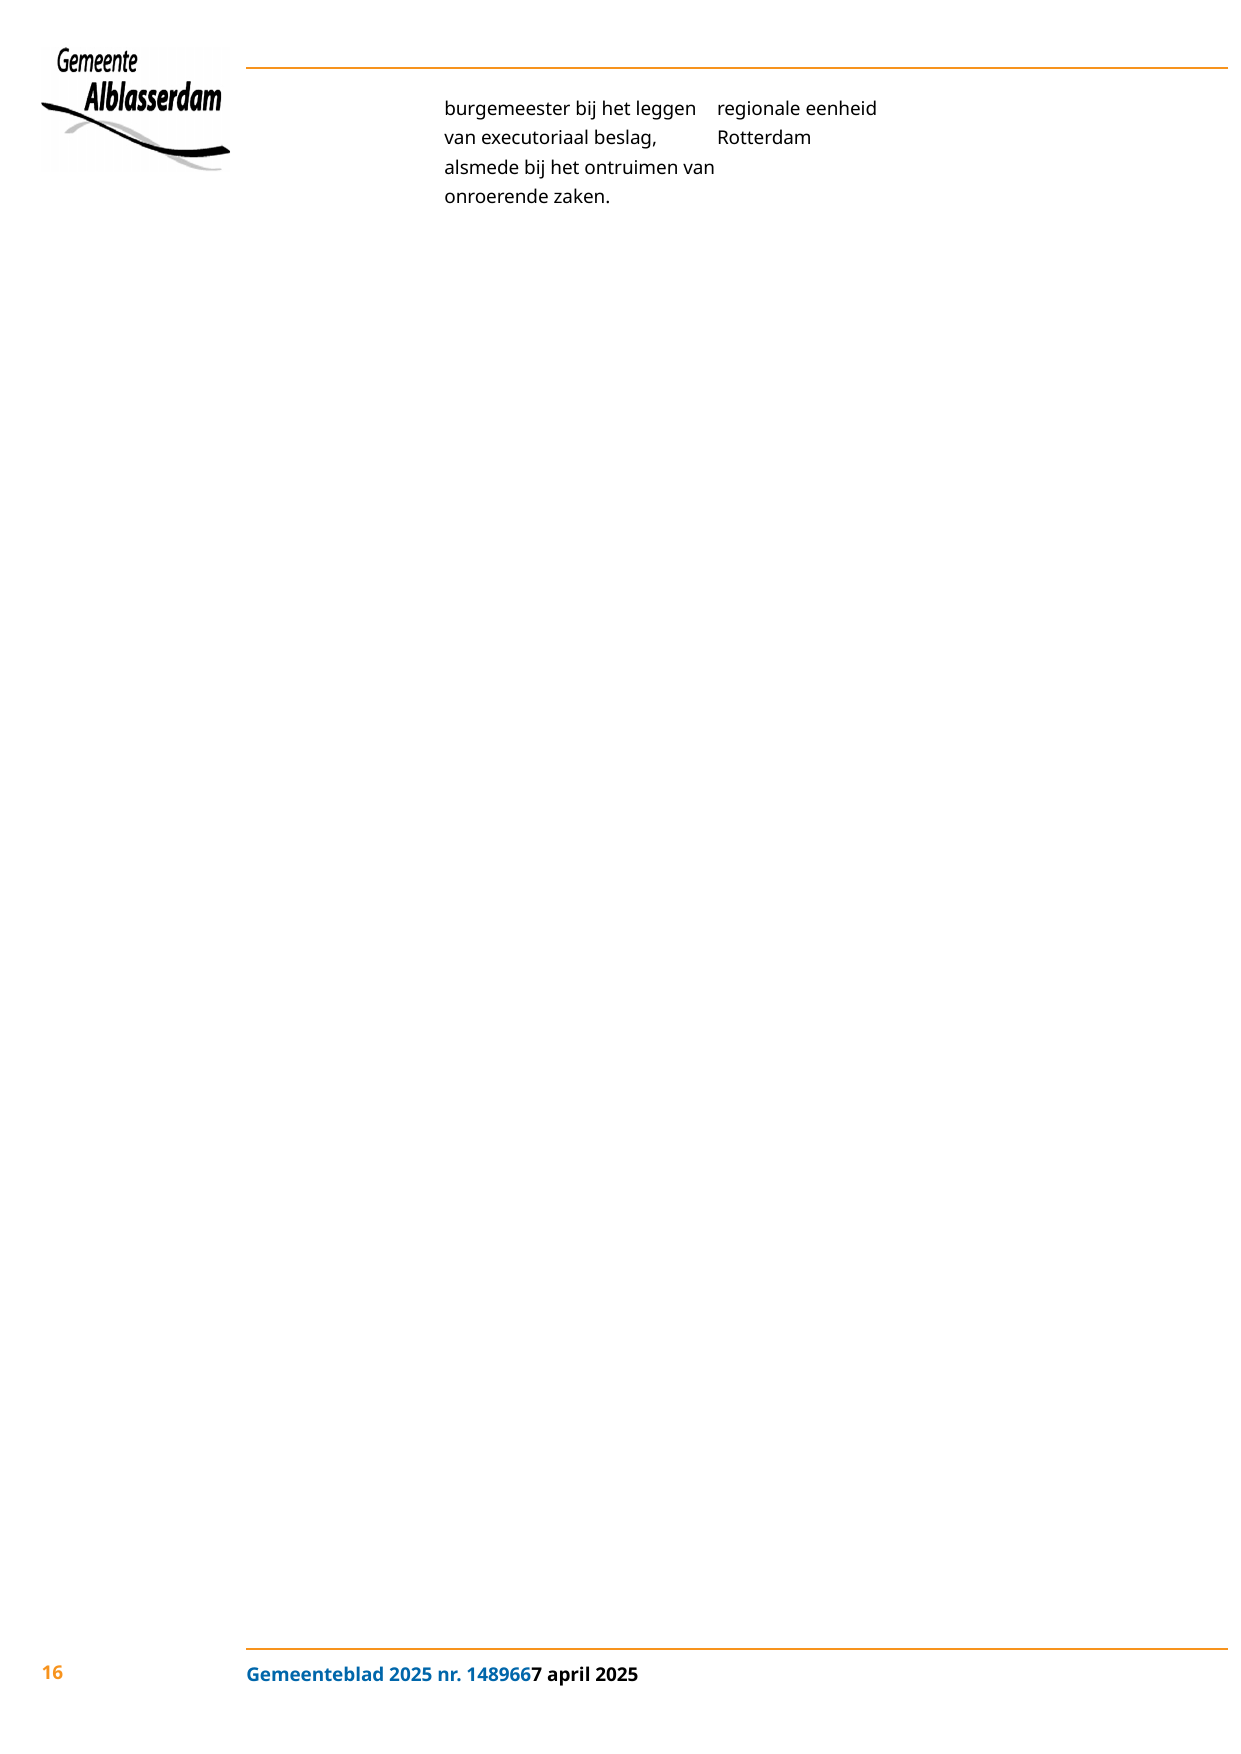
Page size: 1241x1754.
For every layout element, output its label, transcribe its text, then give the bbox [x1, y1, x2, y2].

table_cell regionale eenheid Rotterdam [717, 95, 913, 209]
table_cell burgemeester bij het leggen van executoriaal beslag, alsmede bij het ontruimen van onroerende zaken. [444, 95, 717, 209]
table_cell [248, 95, 444, 209]
picture [41, 47, 231, 172]
table_cell [913, 95, 1152, 209]
